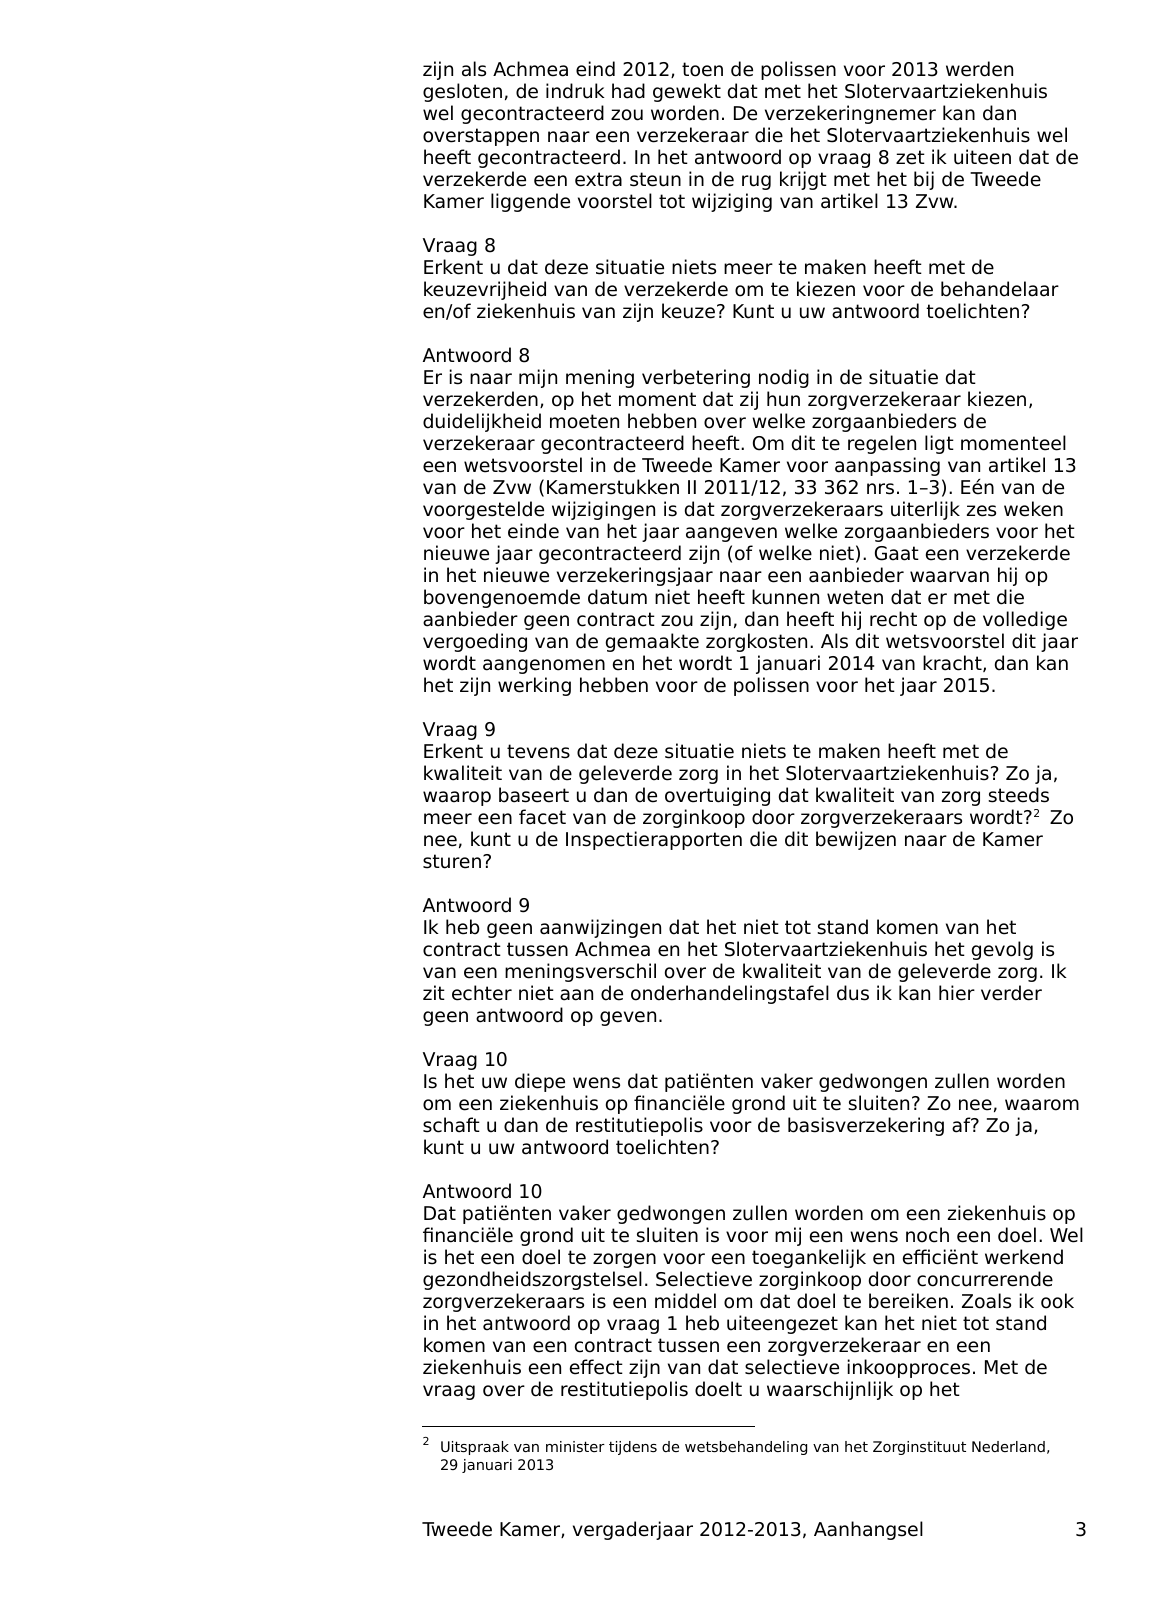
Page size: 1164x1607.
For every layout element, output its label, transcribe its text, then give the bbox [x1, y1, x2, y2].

text Dat patiënten vaker gedwongen zullen worden om een ziekenhuis op financiële grond uit te sluiten is voor mij een wens noch een doel. Wel is het een doel te zorgen voor een toegankelijk en efficiënt werkend gezondheidszorgstelsel. Selectieve zorginkoop door concurrerende zorgverzekeraars is een middel om dat doel te bereiken. Zoals ik ook in het antwoord op vraag 1 heb uiteengezet kan het niet tot stand komen van een contract tussen een zorgverzekeraar en een ziekenhuis een effect zijn van dat selectieve inkoopproces. Met de vraag over de restitutiepolis doelt u waarschijnlijk op het [422, 1203, 1087, 1401]
text Uitspraak van minister tijdens de wetsbehandeling van het Zorginstituut Nederland, 29 januari 2013 [422, 1435, 1087, 1474]
text Vraag 10 [422, 1049, 1087, 1071]
text Antwoord 9 [422, 895, 1087, 917]
text Is het uw diepe wens dat patiënten vaker gedwongen zullen worden om een ziekenhuis op financiële grond uit te sluiten? Zo nee, waarom schaft u dan de restitutiepolis voor de basisverzekering af? Zo ja, kunt u uw antwoord toelichten? [422, 1071, 1087, 1159]
text Vraag 9 [422, 719, 1087, 741]
text Er is naar mijn mening verbetering nodig in de situatie dat verzekerden, op het moment dat zij hun zorgverzekeraar kiezen, duidelijkheid moeten hebben over welke zorgaanbieders de verzekeraar gecontracteerd heeft. Om dit te regelen ligt momenteel een wetsvoorstel in de Tweede Kamer voor aanpassing van artikel 13 van de Zvw (Kamerstukken II 2011/12, 33 362 nrs. 1–3). Eén van de voorgestelde wijzigingen is dat zorgverzekeraars uiterlijk zes weken voor het einde van het jaar aangeven welke zorgaanbieders voor het nieuwe jaar gecontracteerd zijn (of welke niet). Gaat een verzekerde in het nieuwe verzekeringsjaar naar een aanbieder waarvan hij op bovengenoemde datum niet heeft kunnen weten dat er met die aanbieder geen contract zou zijn, dan heeft hij recht op de volledige vergoeding van de gemaakte zorgkosten. Als dit wetsvoorstel dit jaar wordt aangenomen en het wordt 1 januari 2014 van kracht, dan kan het zijn werking hebben voor de polissen voor het jaar 2015. [422, 367, 1087, 697]
text Erkent u tevens dat deze situatie niets te maken heeft met de kwaliteit van de geleverde zorg in het Slotervaartziekenhuis? Zo ja, waarop baseert u dan de overtuiging dat kwaliteit van zorg steeds meer een facet van de zorginkoop door zorgverzekeraars wordt? Zo nee, kunt u de Inspectierapporten die dit bewijzen naar de Kamer sturen? [422, 741, 1087, 873]
text zijn als Achmea eind 2012, toen de polissen voor 2013 werden gesloten, de indruk had gewekt dat met het Slotervaartziekenhuis wel gecontracteerd zou worden. De verzekeringnemer kan dan overstappen naar een verzekeraar die het Slotervaartziekenhuis wel heeft gecontracteerd. In het antwoord op vraag 8 zet ik uiteen dat de verzekerde een extra steun in de rug krijgt met het bij de Tweede Kamer liggende voorstel tot wijziging van artikel 13 Zvw. [422, 59, 1087, 213]
text Vraag 8 [422, 235, 1087, 257]
text Antwoord 8 [422, 345, 1087, 367]
text Antwoord 10 [422, 1181, 1087, 1203]
text Erkent u dat deze situatie niets meer te maken heeft met de keuzevrijheid van de verzekerde om te kiezen voor de behandelaar en/of ziekenhuis van zijn keuze? Kunt u uw antwoord toelichten? [422, 257, 1087, 323]
text Ik heb geen aanwijzingen dat het niet tot stand komen van het contract tussen Achmea en het Slotervaartziekenhuis het gevolg is van een meningsverschil over de kwaliteit van de geleverde zorg. Ik zit echter niet aan de onderhandelingstafel dus ik kan hier verder geen antwoord op geven. [422, 917, 1087, 1027]
